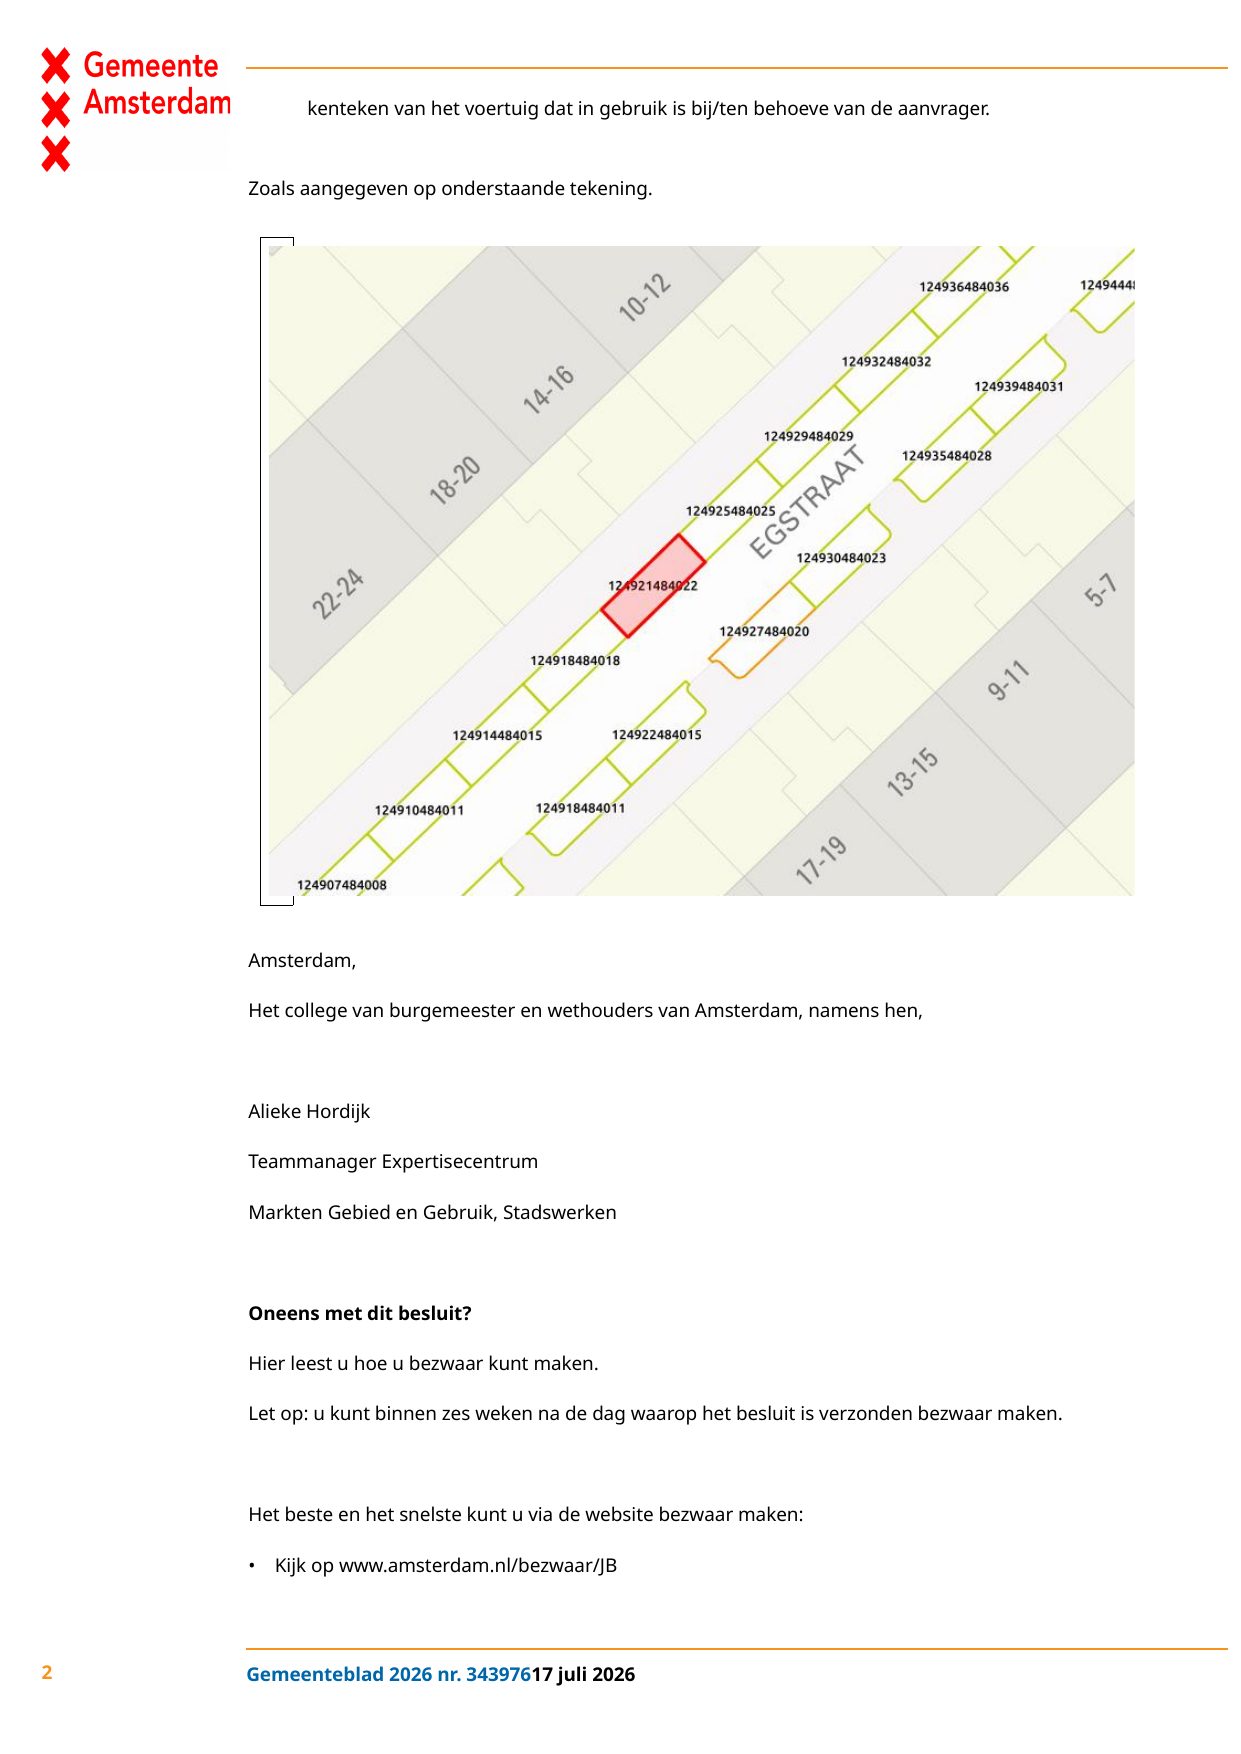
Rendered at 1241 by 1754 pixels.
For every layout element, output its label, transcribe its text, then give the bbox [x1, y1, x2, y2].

list kenteken van het voertuig dat in gebruik is bij/ten behoeve van de aanvrager. [248, 95, 1152, 121]
text • Kijk op www.amsterdam.nl/bezwaar/JB [248, 1552, 1152, 1577]
text Oneens met dit besluit? [248, 1300, 1152, 1325]
picture [268, 246, 1135, 896]
text Alieke Hordijk [248, 1098, 1152, 1124]
text Zoals aangegeven op onderstaande tekening. [248, 175, 1152, 201]
text Let op: u kunt binnen zes weken na de dag waarop het besluit is verzonden bezwaar maken. [248, 1401, 1152, 1426]
text Het beste en het snelste kunt u via de website bezwaar maken: [248, 1501, 1152, 1527]
text Amsterdam, [248, 947, 1152, 972]
text Het college van burgemeester en wethouders van Amsterdam, namens hen, [248, 997, 1152, 1023]
picture [41, 47, 231, 172]
text Teammanager Expertisecentrum [248, 1148, 1152, 1174]
text Hier leest u hoe u bezwaar kunt maken. [248, 1350, 1152, 1376]
text Markten Gebied en Gebruik, Stadswerken [248, 1199, 1152, 1224]
